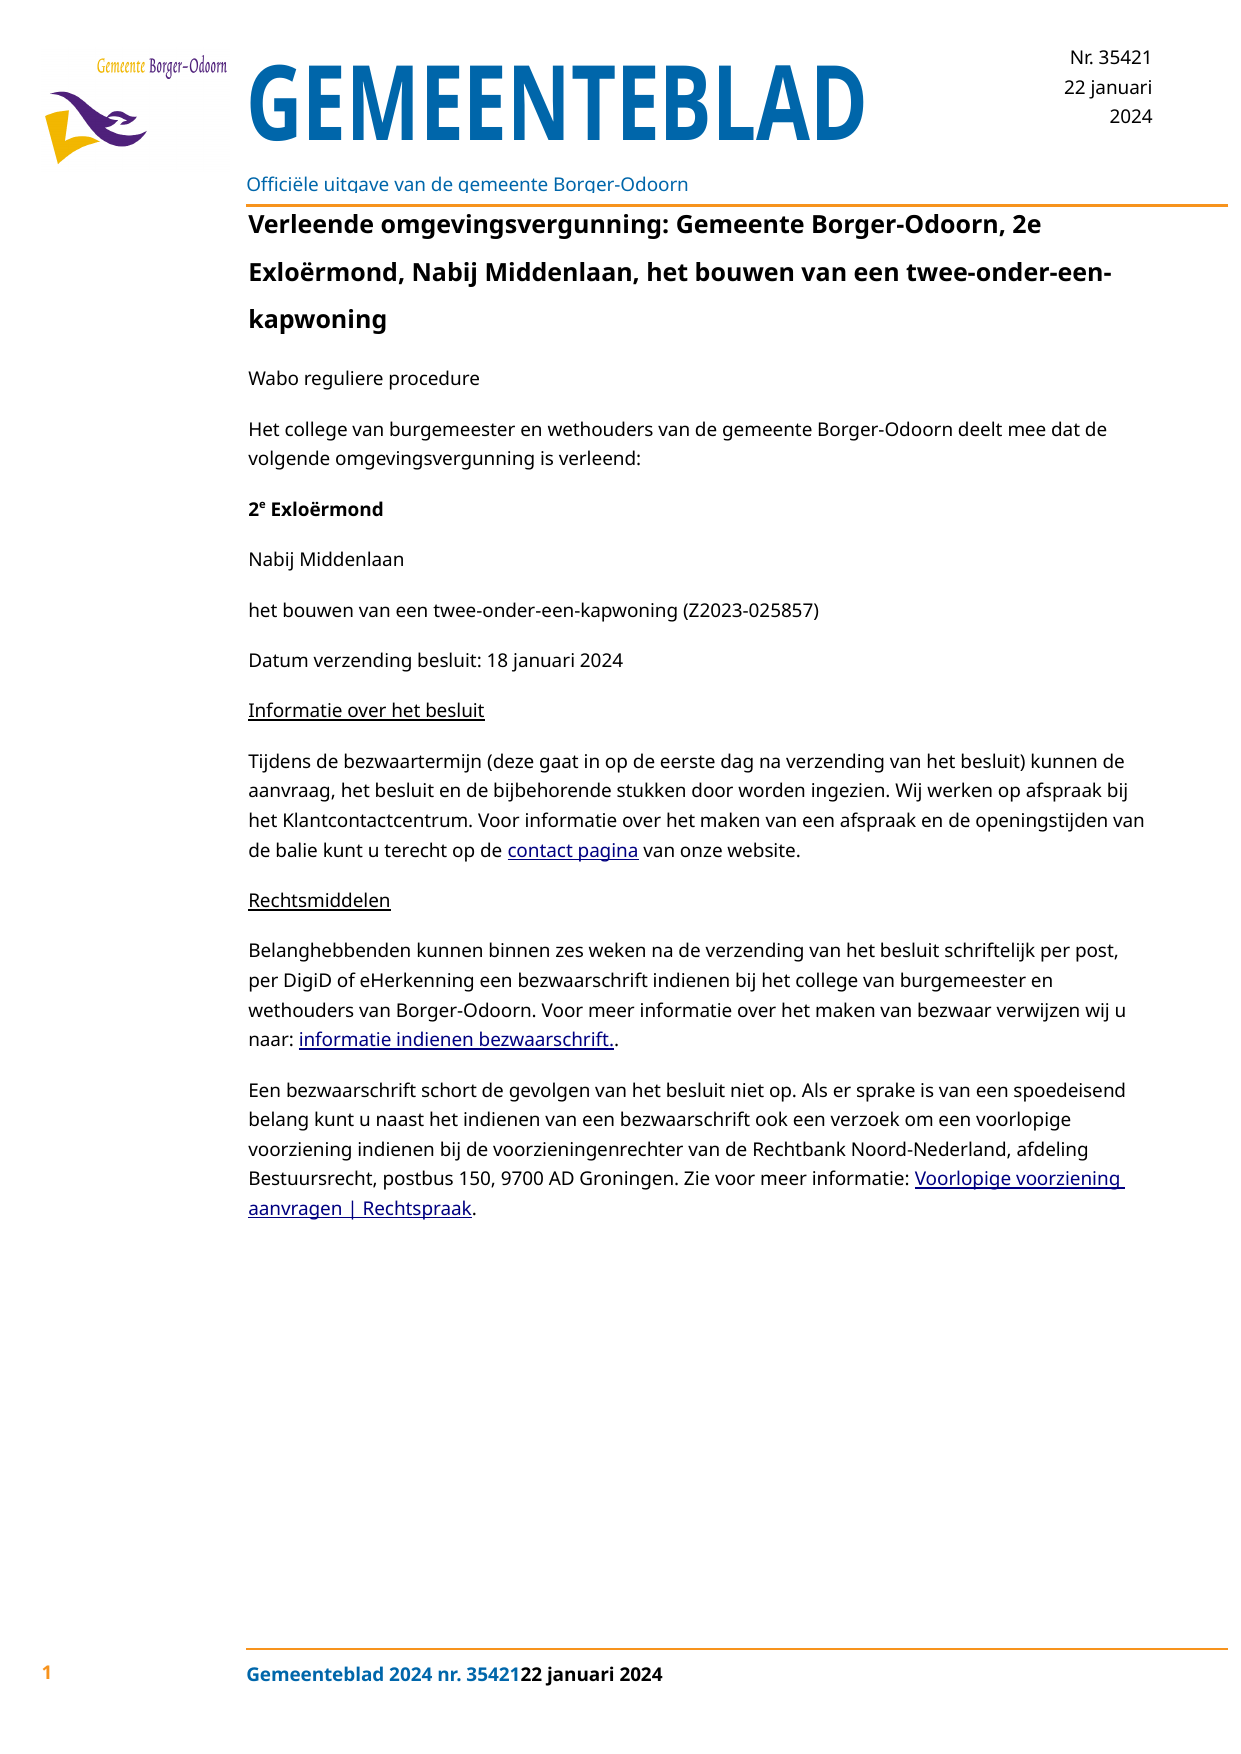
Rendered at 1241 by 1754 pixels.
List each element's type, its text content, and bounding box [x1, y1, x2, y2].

picture [41, 47, 231, 172]
text Een bezwaarschrift schort de gevolgen van het besluit niet op. Als er sprake is van een spoedeisend belang kunt u naast het indienen van een bezwaarschrift ook een verzoek om een voorlopige voorziening indienen bij de voorzieningenrechter van de Rechtbank Noord-Nederland, afdeling Bestuursrecht, postbus 150, 9700 AD Groningen. Zie voor meer informatie: Voorlopige voorziening aanvragen | Rechtspraak. [248, 1077, 1152, 1221]
text Belanghebbenden kunnen binnen zes weken na de verzending van het besluit schriftelijk per post, per DigiD of eHerkenning een bezwaarschrift indienen bij het college van burgemeester en wethouders van Borger-Odoorn. Voor meer informatie over het maken van bezwaar verwijzen wij u naar: informatie indienen bezwaarschrift.. [248, 938, 1152, 1052]
text Het college van burgemeester en wethouders van de gemeente Borger-Odoorn deelt mee dat de volgende omgevingsvergunning is verleend: [248, 416, 1152, 471]
text Tijdens de bezwaartermijn (deze gaat in op de eerste dag na verzending van het besluit) kunnen de aanvraag, het besluit en de bijbehorende stukken door worden ingezien. Wij werken op afspraak bij het Klantcontactcentrum. Voor informatie over het maken van een afspraak en de openingstijden van de balie kunt u terecht op de contact pagina van onze website. [248, 748, 1152, 862]
text het bouwen van een twee-onder-een-kapwoning (Z2023-025857) [248, 597, 1152, 622]
text Verleende omgevingsvergunning: Gemeente Borger-Odoorn, 2e Exloërmond, Nabij Middenlaan, het bouwen van een twee-onder-een-kapwoning [248, 207, 1152, 336]
text 2e Exloërmond [248, 496, 1152, 522]
text Datum verzending besluit: 18 januari 2024 [248, 647, 1152, 673]
text Nabij Middenlaan [248, 546, 1152, 572]
text Rechtsmiddelen [248, 887, 1152, 913]
text Informatie over het besluit [248, 698, 1152, 723]
text Wabo reguliere procedure [248, 366, 1152, 391]
